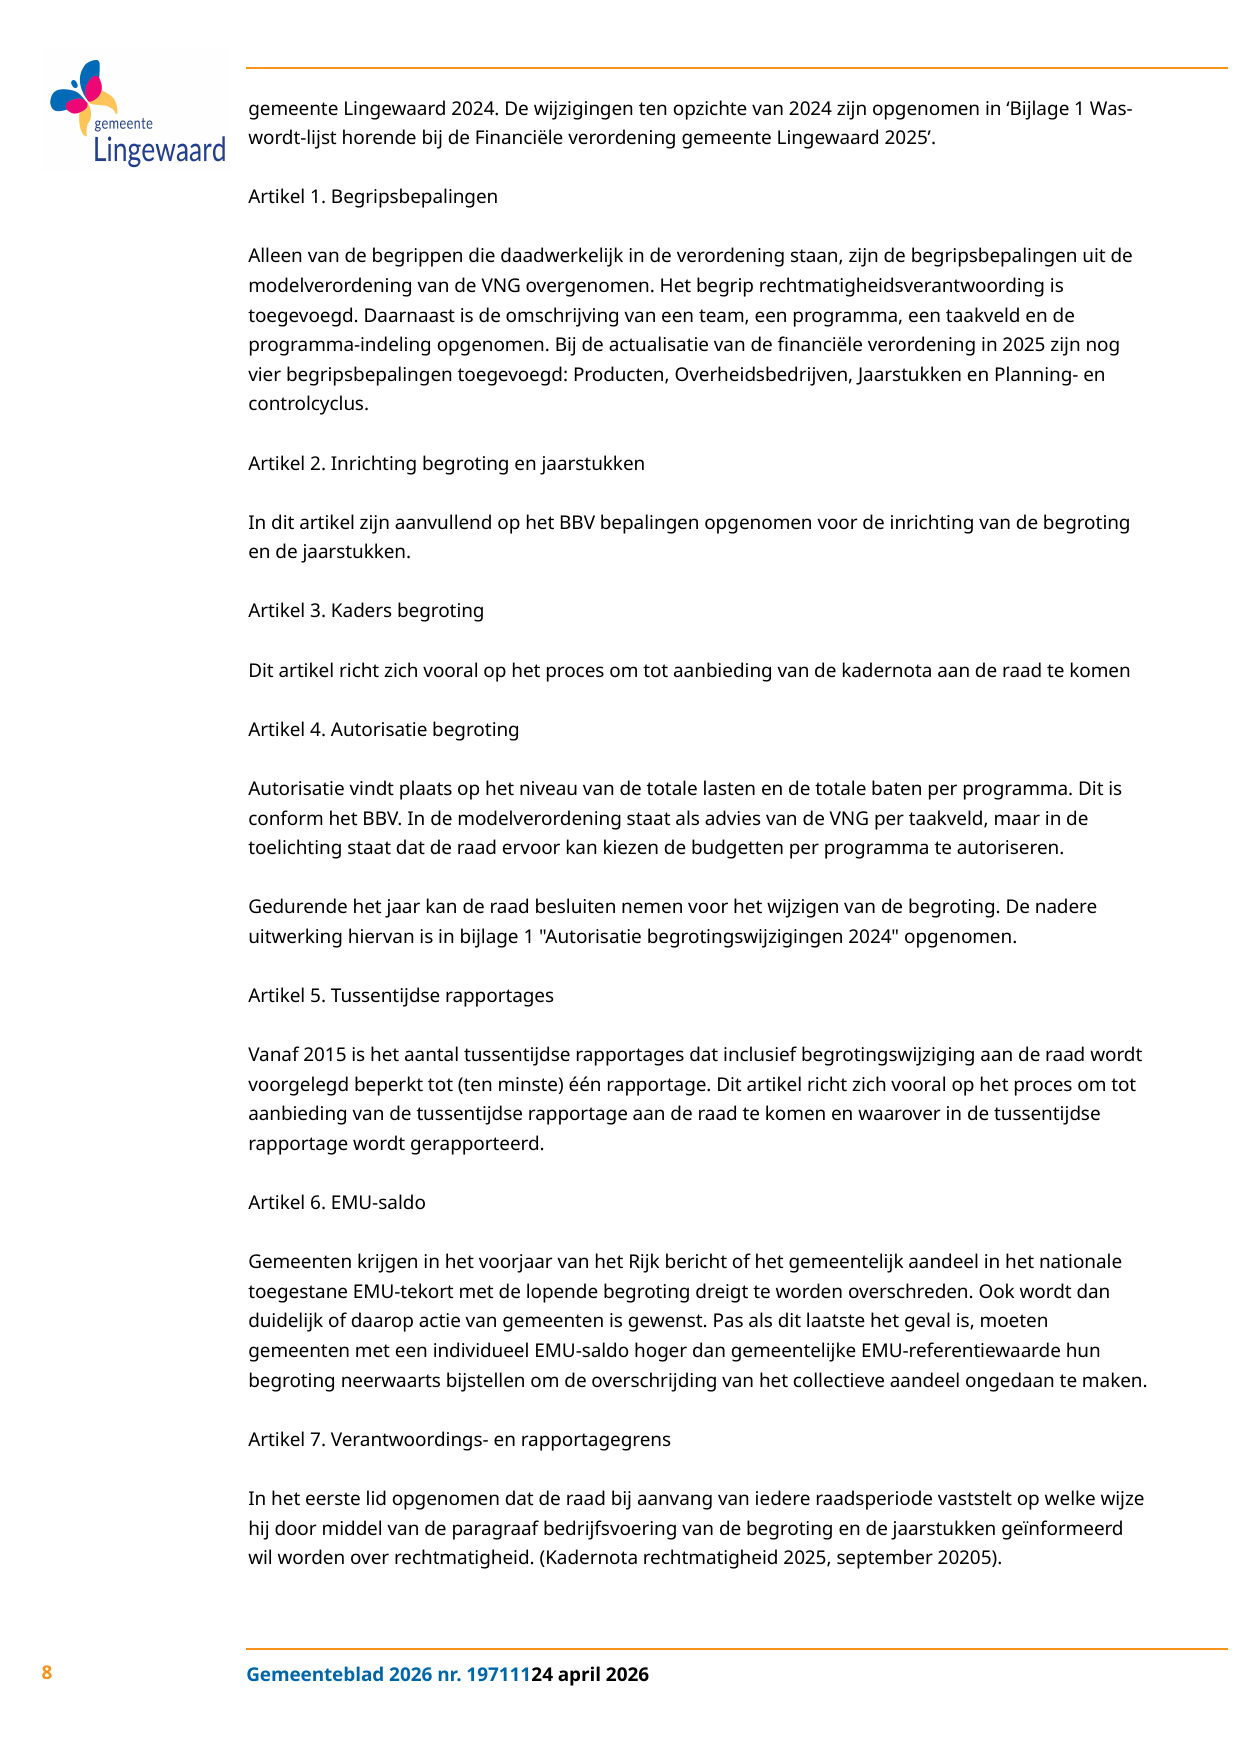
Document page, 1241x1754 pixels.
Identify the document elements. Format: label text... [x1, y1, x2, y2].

text Artikel 3. Kaders begroting [248, 598, 1152, 623]
text Artikel 1. Begripsbepalingen [248, 183, 1152, 209]
text Autorisatie vindt plaats op het niveau van de totale lasten en de totale baten per programma. Dit is conform het BBV. In de modelverordening staat als advies van de VNG per taakveld, maar in de toelichting staat dat de raad ervoor kan kiezen de budgetten per programma te autoriseren. [248, 775, 1152, 860]
text Artikel 4. Autorisatie begroting [248, 716, 1152, 742]
text Gedurende het jaar kan de raad besluiten nemen voor het wijzigen van de begroting. De nadere uitwerking hiervan is in bijlage 1 "Autorisatie begrotingswijzigingen 2024" opgenomen. [248, 893, 1152, 949]
text gemeente Lingewaard 2024. De wijzigingen ten opzichte van 2024 zijn opgenomen in ‘Bijlage 1 Was-wordt-lijst horende bij de Financiële verordening gemeente Lingewaard 2025’. [248, 95, 1152, 150]
text Artikel 7. Verantwoordings- en rapportagegrens [248, 1426, 1152, 1452]
text Vanaf 2015 is het aantal tussentijdse rapportages dat inclusief begrotingswijziging aan de raad wordt voorgelegd beperkt tot (ten minste) één rapportage. Dit artikel richt zich vooral op het proces om tot aanbieding van de tussentijdse rapportage aan de raad te komen en waarover in de tussentijdse rapportage wordt gerapporteerd. [248, 1041, 1152, 1156]
text Artikel 2. Inrichting begroting en jaarstukken [248, 450, 1152, 476]
text Artikel 5. Tussentijdse rapportages [248, 982, 1152, 1008]
text In het eerste lid opgenomen dat de raad bij aanvang van iedere raadsperiode vaststelt op welke wijze hij door middel van de paragraaf bedrijfsvoering van de begroting en de jaarstukken geïnformeerd wil worden over rechtmatigheid. (Kadernota rechtmatigheid 2025, september 20205). [248, 1485, 1152, 1570]
picture [41, 47, 231, 172]
text In dit artikel zijn aanvullend op het BBV bepalingen opgenomen voor de inrichting van de begroting en de jaarstukken. [248, 509, 1152, 564]
text Gemeenten krijgen in het voorjaar van het Rijk bericht of het gemeentelijk aandeel in het nationale toegestane EMU-tekort met de lopende begroting dreigt te worden overschreden. Ook wordt dan duidelijk of daarop actie van gemeenten is gewenst. Pas als dit laatste het geval is, moeten gemeenten met een individueel EMU-saldo hoger dan gemeentelijke EMU-referentiewaarde hun begroting neerwaarts bijstellen om de overschrijding van het collectieve aandeel ongedaan te maken. [248, 1248, 1152, 1393]
text Alleen van de begrippen die daadwerkelijk in de verordening staan, zijn de begripsbepalingen uit de modelverordening van de VNG overgenomen. Het begrip rechtmatigheidsverantwoording is toegevoegd. Daarnaast is de omschrijving van een team, een programma, een taakveld en de programma-indeling opgenomen. Bij de actualisatie van de financiële verordening in 2025 zijn nog vier begripsbepalingen toegevoegd: Producten, Overheidsbedrijven, Jaarstukken en Planning- en controlcyclus. [248, 243, 1152, 416]
text Dit artikel richt zich vooral op het proces om tot aanbieding van de kadernota aan de raad te komen [248, 657, 1152, 683]
text Artikel 6. EMU-saldo [248, 1189, 1152, 1215]
